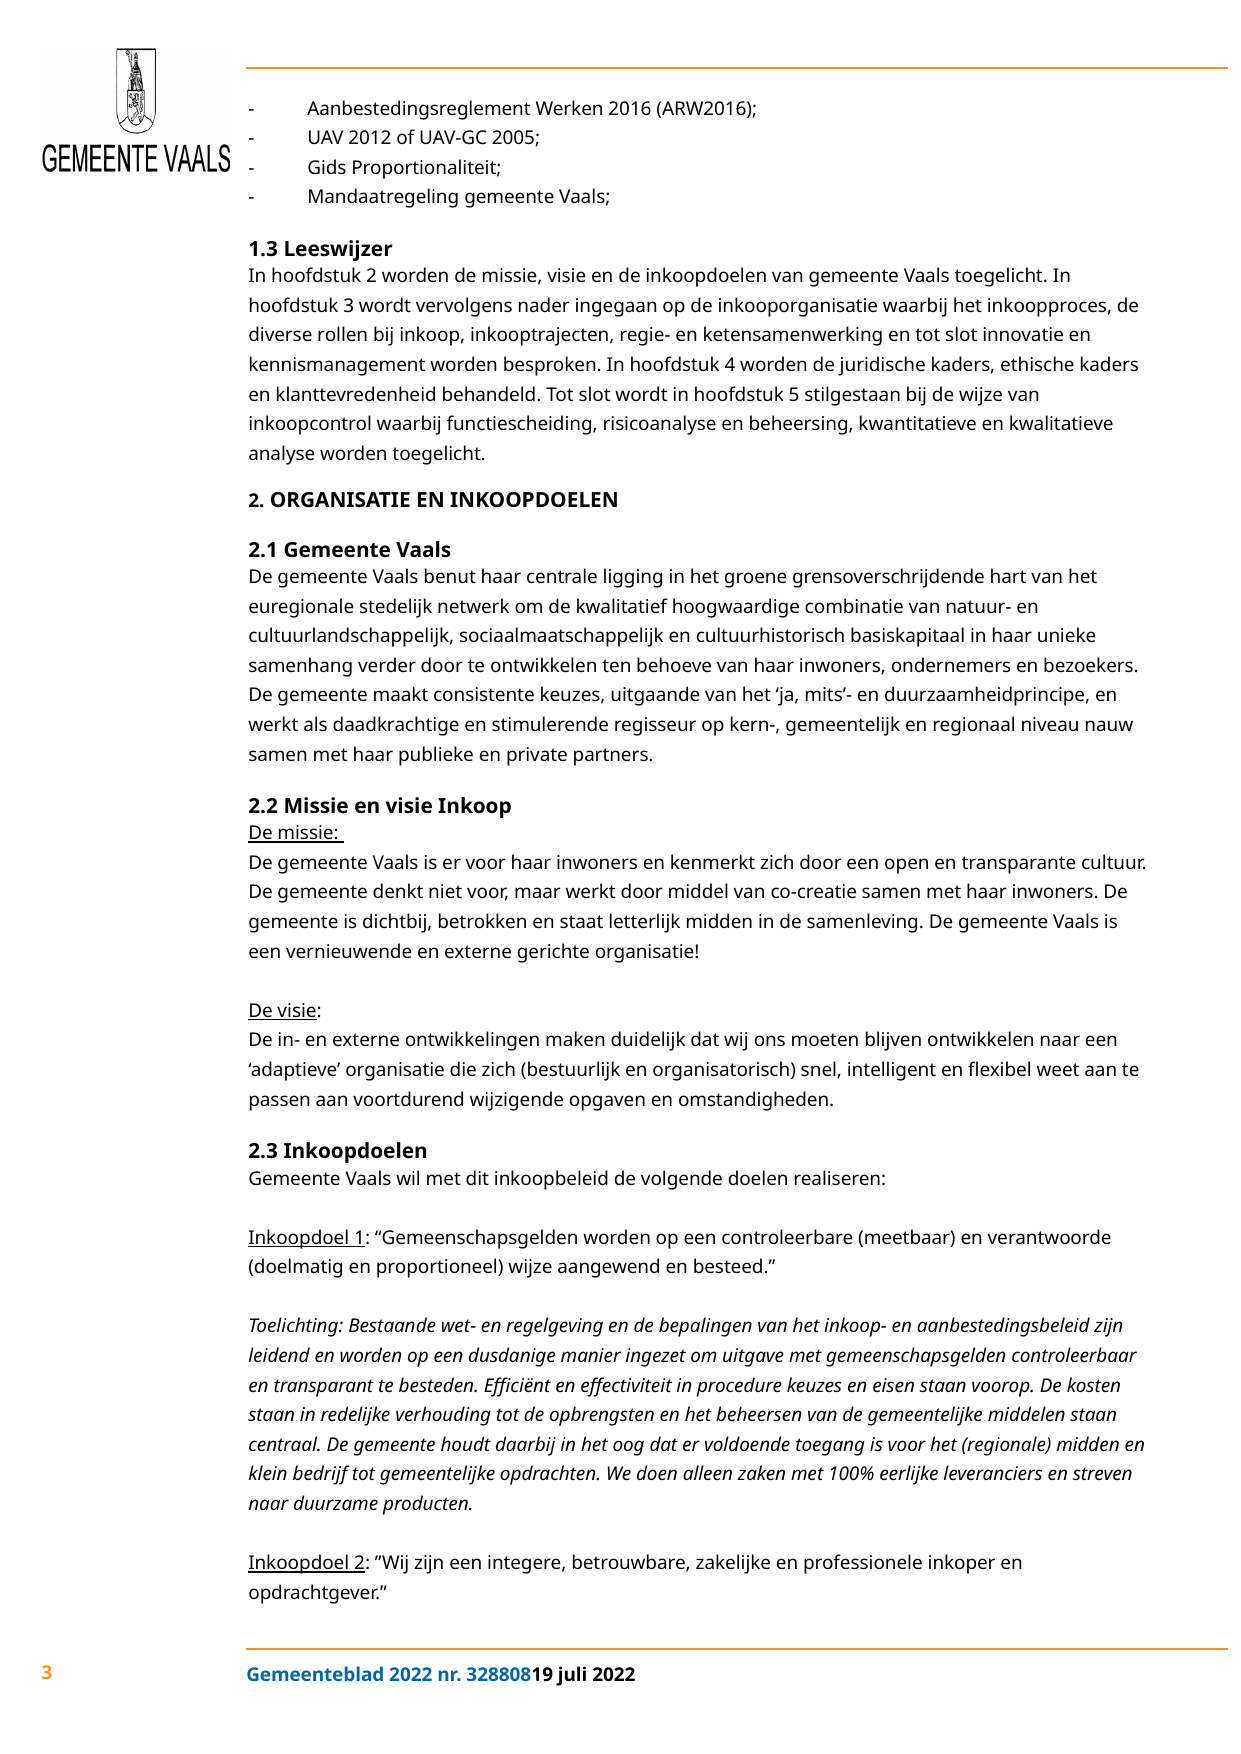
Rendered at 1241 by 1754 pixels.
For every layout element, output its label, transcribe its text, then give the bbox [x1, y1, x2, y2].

text 2.2 Missie en visie Inkoop [248, 791, 1152, 819]
text 2. ORGANISATIE EN INKOOPDOELEN [248, 486, 1152, 514]
text De visie: [248, 997, 1152, 1023]
text Gemeente Vaals wil met dit inkoopbeleid de volgende doelen realiseren: [248, 1165, 1152, 1190]
text De in- en externe ontwikkelingen maken duidelijk dat wij ons moeten blijven ontwikkelen naar een ‘adaptieve’ organisatie die zich (bestuurlijk en organisatorisch) snel, intelligent en flexibel weet aan te passen aan voortdurend wijzigende opgaven en omstandigheden. [248, 1027, 1152, 1112]
text In hoofdstuk 2 worden de missie, visie en de inkoopdoelen van gemeente Vaals toegelicht. In hoofdstuk 3 wordt vervolgens nader ingegaan op de inkooporganisatie waarbij het inkoopproces, de diverse rollen bij inkoop, inkooptrajecten, regie- en ketensamenwerking en tot slot innovatie en kennismanagement worden besproken. In hoofdstuk 4 worden de juridische kaders, ethische kaders en klanttevredenheid behandeld. Tot slot wordt in hoofdstuk 5 stilgestaan bij de wijze van inkoopcontrol waarbij functiescheiding, risicoanalyse en beheersing, kwantitatieve en kwalitatieve analyse worden toegelicht. [248, 262, 1152, 466]
text Toelichting: Bestaande wet- en regelgeving en de bepalingen van het inkoop- en aanbestedingsbeleid zijn leidend en worden op een dusdanige manier ingezet om uitgave met gemeenschapsgelden controleerbaar en transparant te besteden. Efficiënt en effectiviteit in procedure keuzes en eisen staan voorop. De kosten staan in redelijke verhouding tot de opbrengsten en het beheersen van de gemeentelijke middelen staan centraal. De gemeente houdt daarbij in het oog dat er voldoende toegang is voor het (regionale) midden en klein bedrijf tot gemeentelijke opdrachten. We doen alleen zaken met 100% eerlijke leveranciers en streven naar duurzame producten. [248, 1313, 1152, 1516]
list Mandaatregeling gemeente Vaals; [248, 183, 1152, 209]
text 1.3 Leeswijzer [248, 234, 1152, 262]
text 2.3 Inkoopdoelen [248, 1136, 1152, 1165]
text 2.1 Gemeente Vaals [248, 535, 1152, 563]
list Aanbestedingsreglement Werken 2016 (ARW2016); [248, 95, 1152, 121]
picture [41, 47, 231, 172]
text Inkoopdoel 1: “Gemeenschapsgelden worden op een controleerbare (meetbaar) en verantwoorde (doelmatig en proportioneel) wijze aangewend en besteed.” [248, 1224, 1152, 1279]
text De gemeente Vaals benut haar centrale ligging in het groene grensoverschrijdende hart van het euregionale stedelijk netwerk om de kwalitatief hoogwaardige combinatie van natuur- en cultuurlandschappelijk, sociaalmaatschappelijk en cultuurhistorisch basiskapitaal in haar unieke samenhang verder door te ontwikkelen ten behoeve van haar inwoners, ondernemers en bezoekers. De gemeente maakt consistente keuzes, uitgaande van het ‘ja, mits’- en duurzaamheidprincipe, en werkt als daadkrachtige en stimulerende regisseur op kern-, gemeentelijk en regionaal niveau nauw samen met haar publieke en private partners. [248, 563, 1152, 766]
text De gemeente Vaals is er voor haar inwoners en kenmerkt zich door een open en transparante cultuur. De gemeente denkt niet voor, maar werkt door middel van co-creatie samen met haar inwoners. De gemeente is dichtbij, betrokken en staat letterlijk midden in de samenleving. De gemeente Vaals is een vernieuwende en externe gerichte organisatie! [248, 849, 1152, 964]
text Inkoopdoel 2: ”Wij zijn een integere, betrouwbare, zakelijke en professionele inkoper en opdrachtgever.” [248, 1549, 1152, 1604]
list Gids Proportionaliteit; [248, 154, 1152, 180]
list UAV 2012 of UAV-GC 2005; [248, 124, 1152, 150]
text De missie: [248, 819, 1152, 845]
